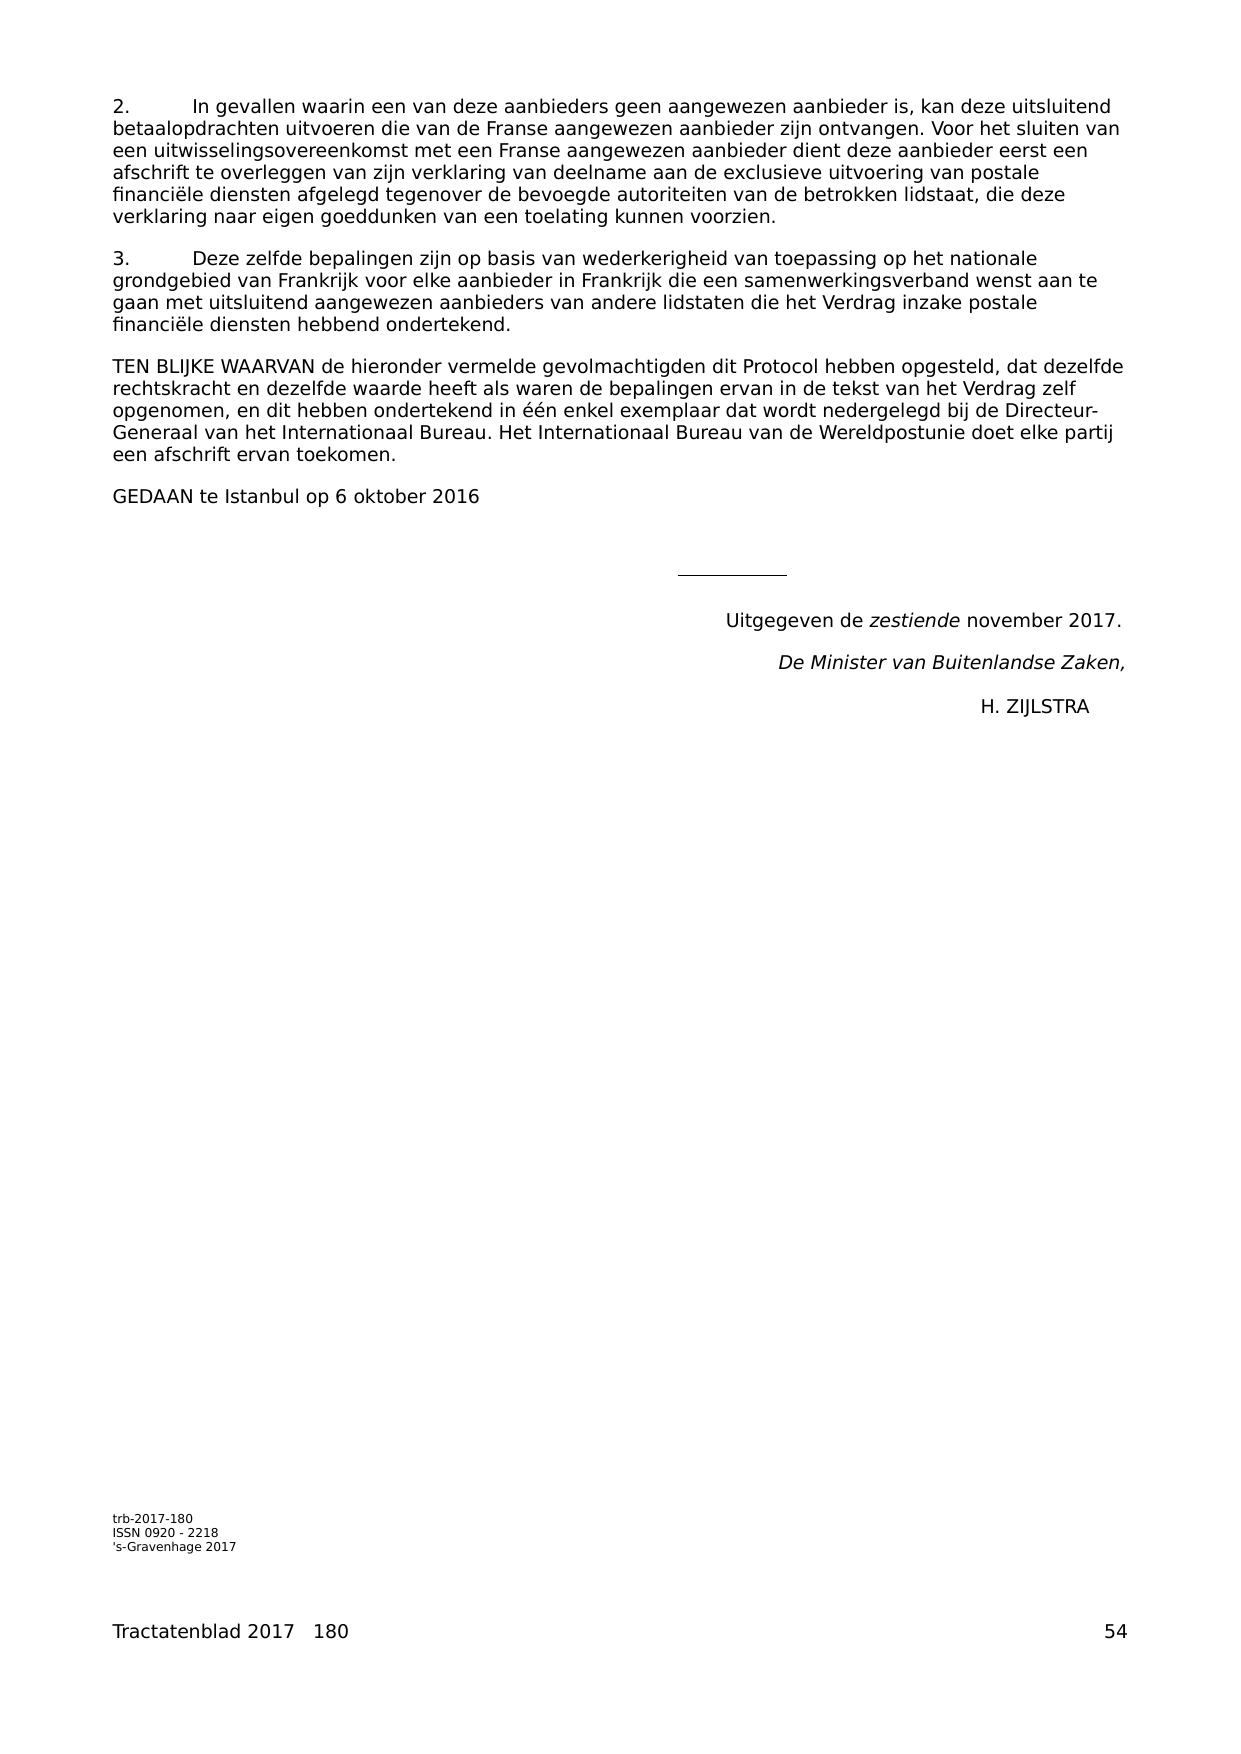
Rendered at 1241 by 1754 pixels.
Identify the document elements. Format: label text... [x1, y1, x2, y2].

text 2. In gevallen waarin een van deze aanbieders geen aangewezen aanbieder is, kan deze uitsluitend betaalopdrachten uitvoeren die van de Franse aangewezen aanbieder zijn ontvangen. Voor het sluiten van een uitwisselingsovereenkomst met een Franse aangewezen aanbieder dient deze aanbieder eerst een afschrift te overleggen van zijn verklaring van deelname aan de exclusieve uitvoering van postale financiële diensten afgelegd tegenover de bevoegde autoriteiten van de betrokken lidstaat, die deze verklaring naar eigen goeddunken van een toelating kunnen voorzien. [112, 96, 1128, 228]
text Uitgegeven de zestiende november 2017. [112, 609, 1128, 632]
text 's-Gravenhage 2017 [112, 1540, 346, 1554]
text De Minister van Buitenlandse Zaken, H. ZIJLSTRA [112, 652, 1128, 717]
text TEN BLIJKE WAARVAN de hieronder vermelde gevolmachtigden dit Protocol hebben opgesteld, dat dezelfde rechtskracht en dezelfde waarde heeft als waren de bepalingen ervan in de tekst van het Verdrag zelf opgenomen, en dit hebben ondertekend in één enkel exemplaar dat wordt nedergelegd bij de Directeur-Generaal van het Internationaal Bureau. Het Internationaal Bureau van de Wereldpostunie doet elke partij een afschrift ervan toekomen. [112, 356, 1128, 466]
text ISSN 0920 - 2218 [112, 1526, 346, 1540]
text trb-2017-180 [112, 1512, 346, 1526]
text 3. Deze zelfde bepalingen zijn op basis van wederkerigheid van toepassing op het nationale grondgebied van Frankrijk voor elke aanbieder in Frankrijk die een samenwerkingsverband wenst aan te gaan met uitsluitend aangewezen aanbieders van andere lidstaten die het Verdrag inzake postale financiële diensten hebbend ondertekend. [112, 248, 1128, 336]
text GEDAAN te Istanbul op 6 oktober 2016 [112, 486, 1128, 508]
